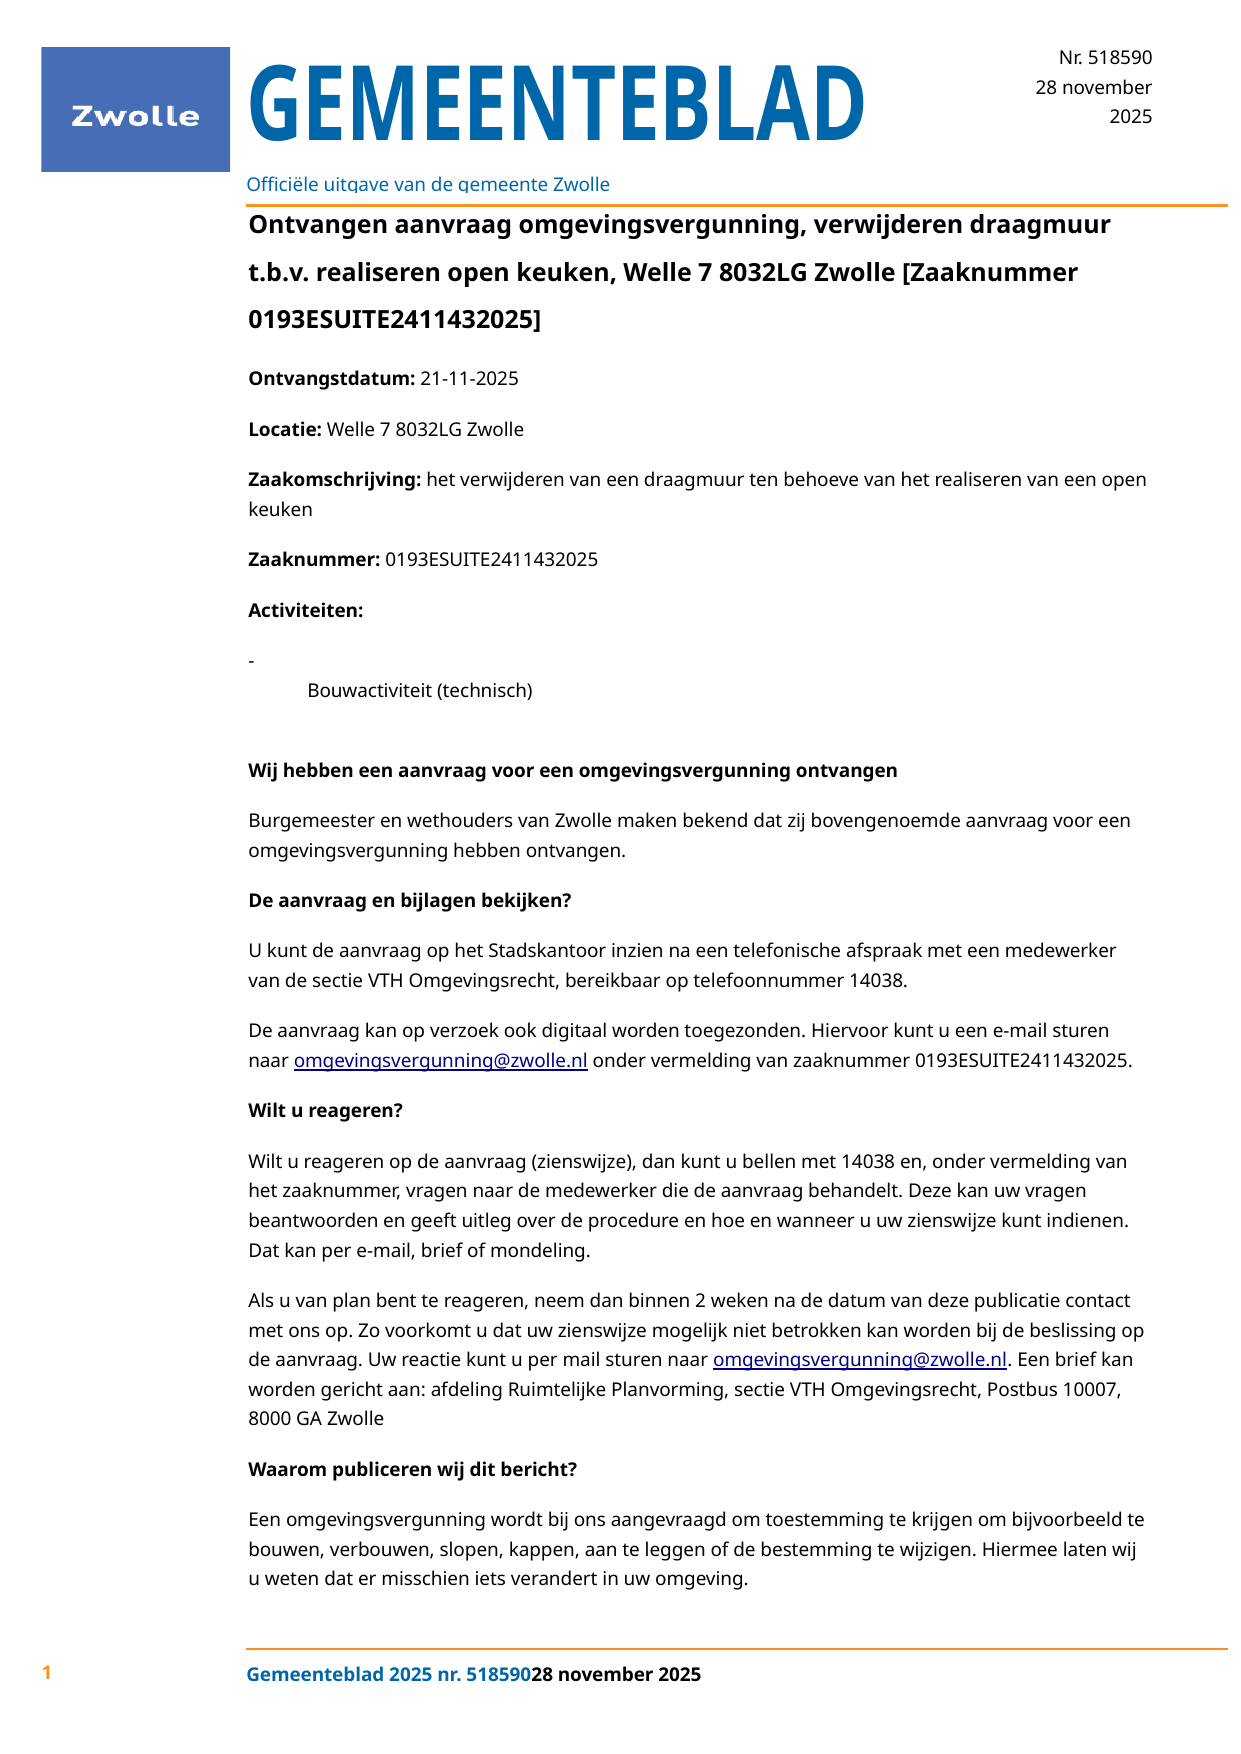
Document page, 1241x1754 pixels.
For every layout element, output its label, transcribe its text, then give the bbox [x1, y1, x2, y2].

text Waarom publiceren wij dit bericht? [248, 1456, 1152, 1482]
text Ontvangen aanvraag omgevingsvergunning, verwijderen draagmuur t.b.v. realiseren open keuken, Welle 7 8032LG Zwolle [Zaaknummer 0193ESUITE2411432025] [248, 207, 1152, 336]
text Wij hebben een aanvraag voor een omgevingsvergunning ontvangen [248, 757, 1152, 782]
text Een omgevingsvergunning wordt bij ons aangevraagd om toestemming te krijgen om bijvoorbeeld te bouwen, verbouwen, slopen, kappen, aan te leggen of de bestemming te wijzigen. Hiermee laten wij u weten dat er misschien iets verandert in uw omgeving. [248, 1506, 1152, 1591]
text Zaaknummer: 0193ESUITE2411432025 [248, 546, 1152, 572]
text Zaakomschrijving: het verwijderen van een draagmuur ten behoeve van het realiseren van een open keuken [248, 466, 1152, 522]
text Wilt u reageren? [248, 1098, 1152, 1123]
text Activiteiten: [248, 597, 1152, 622]
text Locatie: Welle 7 8032LG Zwolle [248, 416, 1152, 442]
text De aanvraag kan op verzoek ook digitaal worden toegezonden. Hiervoor kunt u een e-mail sturen naar omgevingsvergunning@zwolle.nl onder vermelding van zaaknummer 0193ESUITE2411432025. [248, 1018, 1152, 1073]
text Als u van plan bent te reageren, neem dan binnen 2 weken na de datum van deze publicatie contact met ons op. Zo voorkomt u dat uw zienswijze mogelijk niet betrokken kan worden bij de beslissing op de aanvraag. Uw reactie kunt u per mail sturen naar omgevingsvergunning@zwolle.nl. Een brief kan worden gericht aan: afdeling Ruimtelijke Planvorming, sectie VTH Omgevingsrecht, Postbus 10007, 8000 GA Zwolle [248, 1287, 1152, 1431]
list Bouwactiviteit (technisch) [248, 677, 1152, 702]
text Burgemeester en wethouders van Zwolle maken bekend dat zij bovengenoemde aanvraag voor een omgevingsvergunning hebben ontvangen. [248, 807, 1152, 862]
text Wilt u reageren op de aanvraag (zienswijze), dan kunt u bellen met 14038 en, onder vermelding van het zaaknummer, vragen naar de medewerker die de aanvraag behandelt. Deze kan uw vragen beantwoorden en geeft uitleg over de procedure en hoe en wanneer u uw zienswijze kunt indienen. Dat kan per e-mail, brief of mondeling. [248, 1148, 1152, 1262]
text U kunt de aanvraag op het Stadskantoor inzien na een telefonische afspraak met een medewerker van de sectie VTH Omgevingsrecht, bereikbaar op telefoonnummer 14038. [248, 938, 1152, 993]
text Ontvangstdatum: 21-11-2025 [248, 366, 1152, 391]
text De aanvraag en bijlagen bekijken? [248, 887, 1152, 913]
picture [41, 47, 231, 172]
